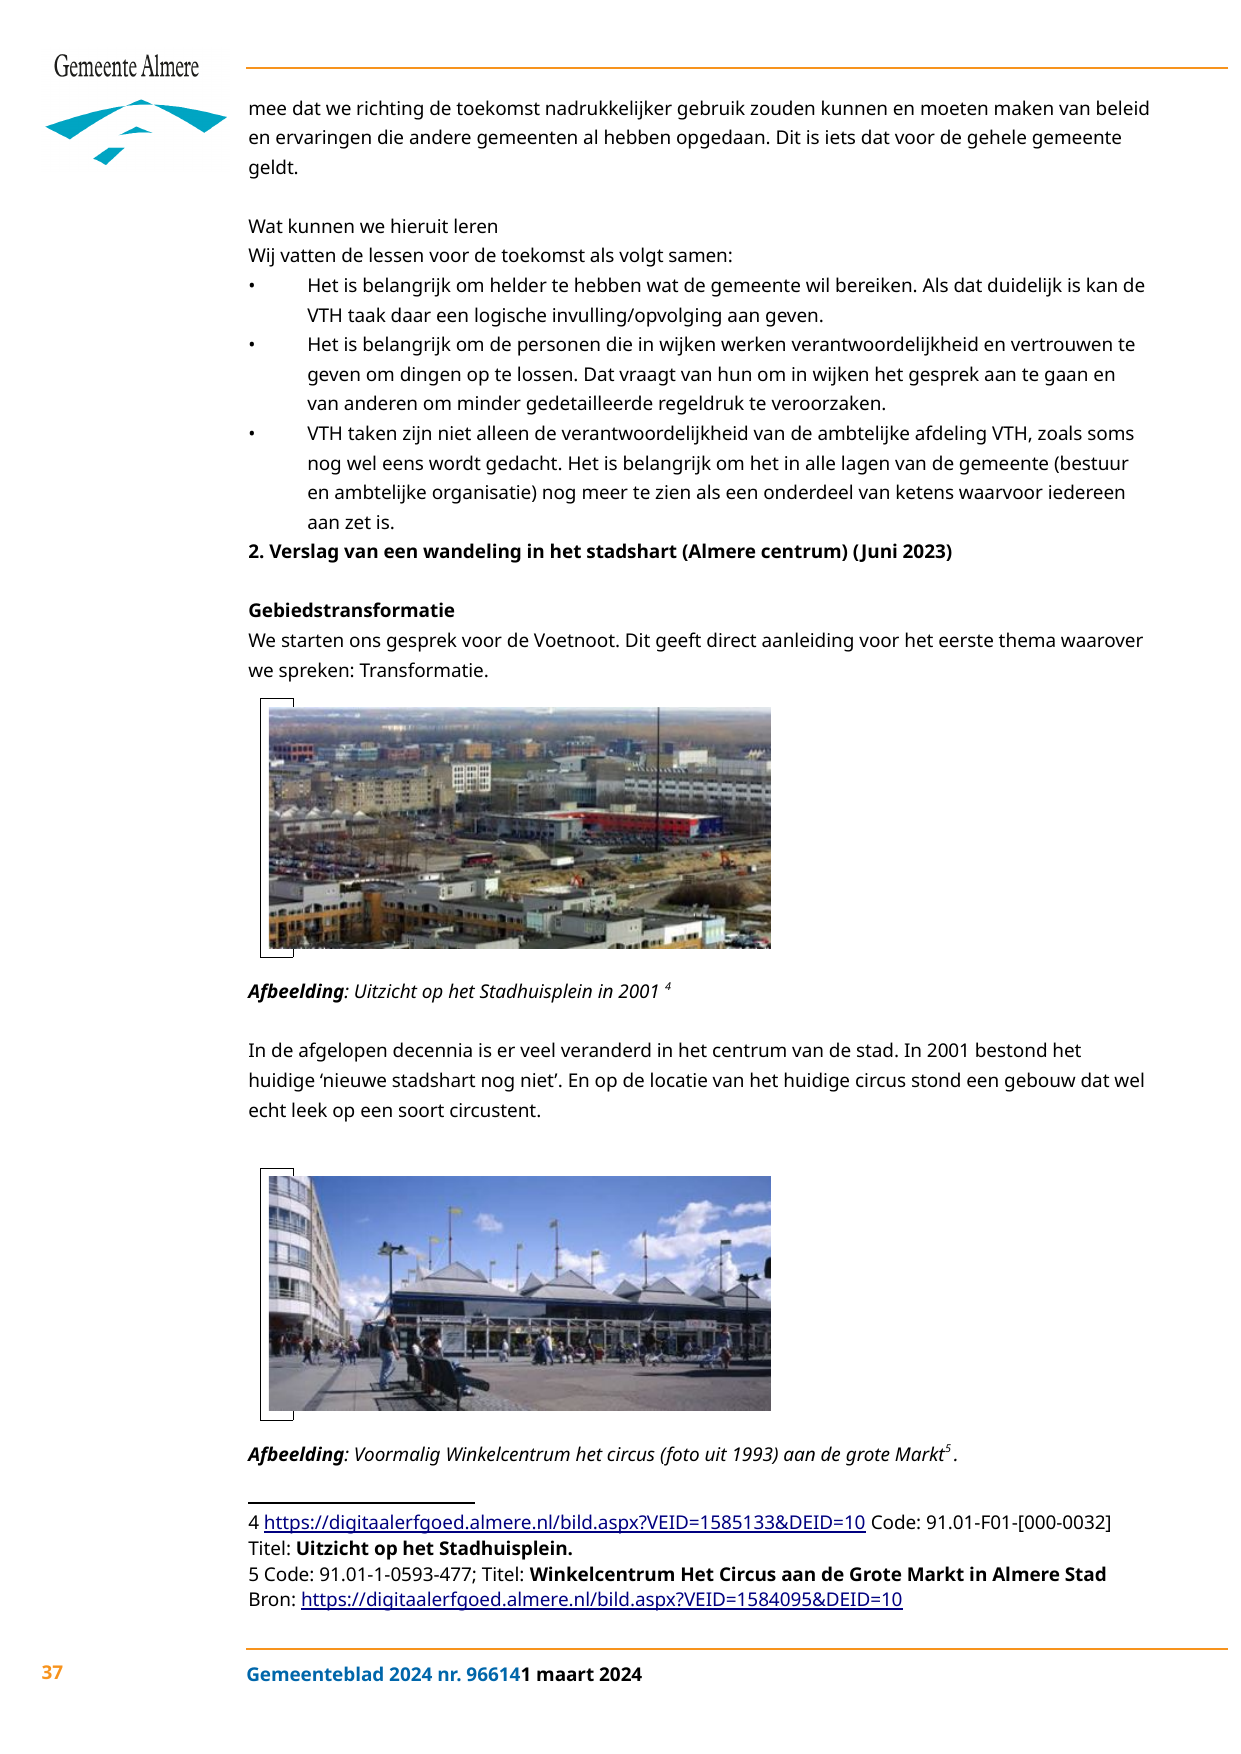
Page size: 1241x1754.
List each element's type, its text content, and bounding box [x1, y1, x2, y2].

list Het is belangrijk om helder te hebben wat de gemeente wil bereiken. Als dat duidelijk is kan de VTH taak daar een logische invulling/opvolging aan geven. [248, 272, 1152, 328]
list Het is belangrijk om de personen die in wijken werken verantwoordelijkheid en vertrouwen te geven om dingen op te lossen. Dat vraagt van hun om in wijken het gesprek aan te gaan en van anderen om minder gedetailleerde regeldruk te veroorzaken. [248, 331, 1152, 416]
text We starten ons gesprek voor de Voetnoot. Dit geeft direct aanleiding voor het eerste thema waarover we spreken: Transformatie. [248, 627, 1152, 683]
text mee dat we richting de toekomst nadrukkelijker gebruik zouden kunnen en moeten maken van beleid en ervaringen die andere gemeenten al hebben opgedaan. Dit is iets dat voor de gehele gemeente geldt. [248, 95, 1152, 180]
text Wat kunnen we hieruit leren [248, 213, 1152, 239]
text In de afgelopen decennia is er veel veranderd in het centrum van de stad. In 2001 bestond het huidige ‘nieuwe stadshart nog niet’. En op de locatie van het huidige circus stond een gebouw dat wel echt leek op een soort circustent. [248, 1038, 1152, 1123]
picture [268, 1176, 771, 1411]
text https://digitaalerfgoed.almere.nl/bild.aspx?VEID=1585133&DEID=10 Code: 91.01-F01-[000-0032] Titel: Uitzicht op het Stadhuisplein. [248, 1509, 1152, 1561]
text 2. Verslag van een wandeling in het stadshart (Almere centrum) (Juni 2023) [248, 538, 1152, 564]
text Gebiedstransformatie [248, 598, 1152, 623]
picture [268, 707, 771, 949]
text Code: 91.01-1-0593-477; Titel: Winkelcentrum Het Circus aan de Grote Markt in Almere Stad Bron: https://digitaalerfgoed.almere.nl/bild.aspx?VEID=1584095&DEID=10 [248, 1561, 1152, 1612]
text Afbeelding: Voormalig Winkelcentrum het circus (foto uit 1993) aan de grote Markt. [248, 1441, 1152, 1467]
text Afbeelding: Uitzicht op het Stadhuisplein in 2001 [248, 978, 1152, 1004]
picture [41, 47, 231, 172]
list VTH taken zijn niet alleen de verantwoordelijkheid van de ambtelijke afdeling VTH, zoals soms nog wel eens wordt gedacht. Het is belangrijk om het in alle lagen van de gemeente (bestuur en ambtelijke organisatie) nog meer te zien als een onderdeel van ketens waarvoor iedereen aan zet is. [248, 420, 1152, 535]
text Wij vatten de lessen voor de toekomst als volgt samen: [248, 243, 1152, 268]
